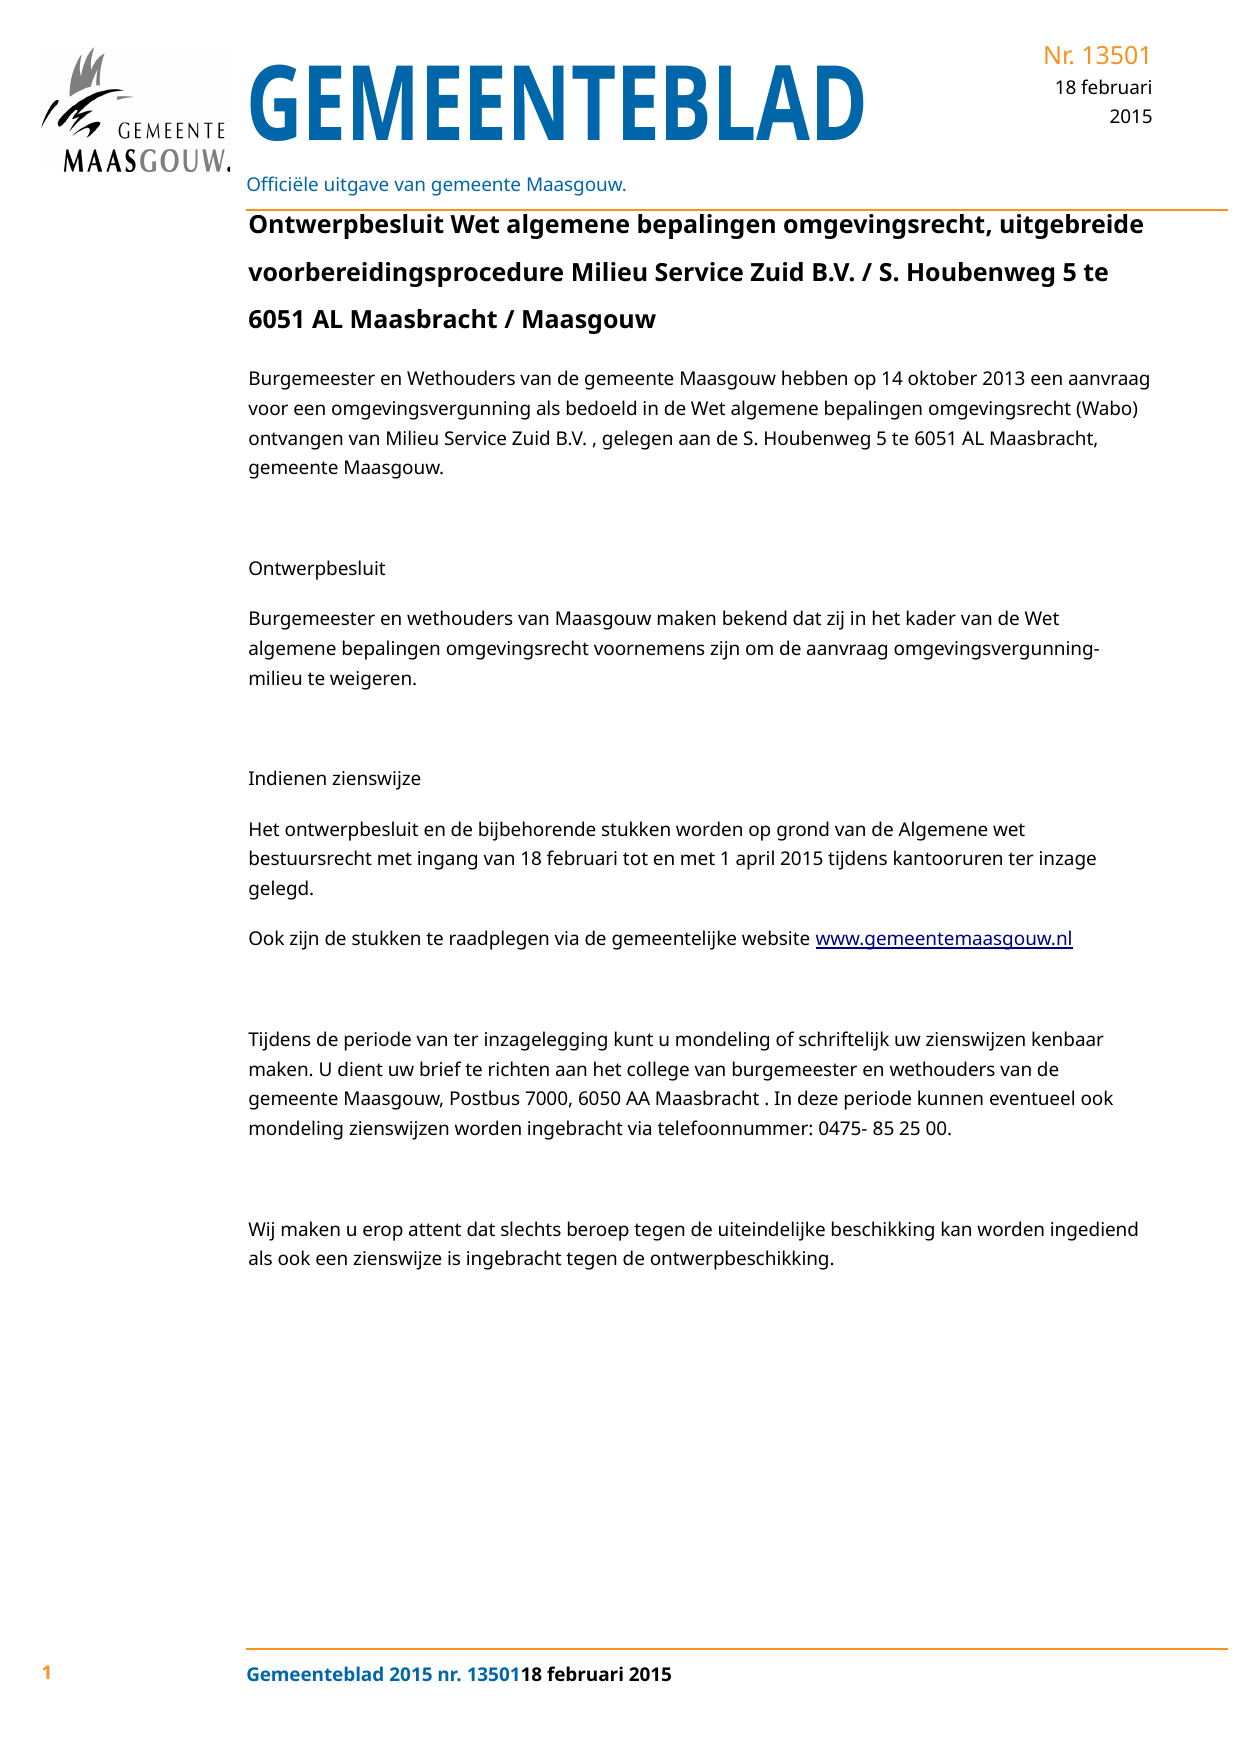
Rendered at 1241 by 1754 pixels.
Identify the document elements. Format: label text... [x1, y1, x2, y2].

text Wij maken u erop attent dat slechts beroep tegen de uiteindelijke beschikking kan worden ingediend als ook een zienswijze is ingebracht tegen de ontwerpbeschikking. [248, 1216, 1152, 1271]
text Het ontwerpbesluit en de bijbehorende stukken worden op grond van de Algemene wet bestuursrecht met ingang van 18 februari tot en met 1 april 2015 tijdens kantooruren ter inzage gelegd. [248, 816, 1152, 901]
text Ontwerpbesluit [248, 555, 1152, 581]
text Ook zijn de stukken te raadplegen via de gemeentelijke website www.gemeentemaasgouw.nl [248, 926, 1152, 951]
text Burgemeester en Wethouders van de gemeente Maasgouw hebben op 14 oktober 2013 een aanvraag voor een omgevingsvergunning als bedoeld in de Wet algemene bepalingen omgevingsrecht (Wabo) ontvangen van Milieu Service Zuid B.V. , gelegen aan de S. Houbenweg 5 te 6051 AL Maasbracht, gemeente Maasgouw. [248, 366, 1152, 480]
text Burgemeester en wethouders van Maasgouw maken bekend dat zij in het kader van de Wet algemene bepalingen omgevingsrecht voornemens zijn om de aanvraag omgevingsvergunning-milieu te weigeren. [248, 606, 1152, 690]
text Tijdens de periode van ter inzagelegging kunt u mondeling of schriftelijk uw zienswijzen kenbaar maken. U dient uw brief te richten aan het college van burgemeester en wethouders van de gemeente Maasgouw, Postbus 7000, 6050 AA Maasbracht . In deze periode kunnen eventueel ook mondeling zienswijzen worden ingebracht via telefoonnummer: 0475- 85 25 00. [248, 1026, 1152, 1141]
text Indienen zienswijze [248, 766, 1152, 791]
text Ontwerpbesluit Wet algemene bepalingen omgevingsrecht, uitgebreide voorbereidingsprocedure Milieu Service Zuid B.V. / S. Houbenweg 5 te 6051 AL Maasbracht / Maasgouw [248, 211, 1152, 336]
picture [41, 47, 231, 172]
